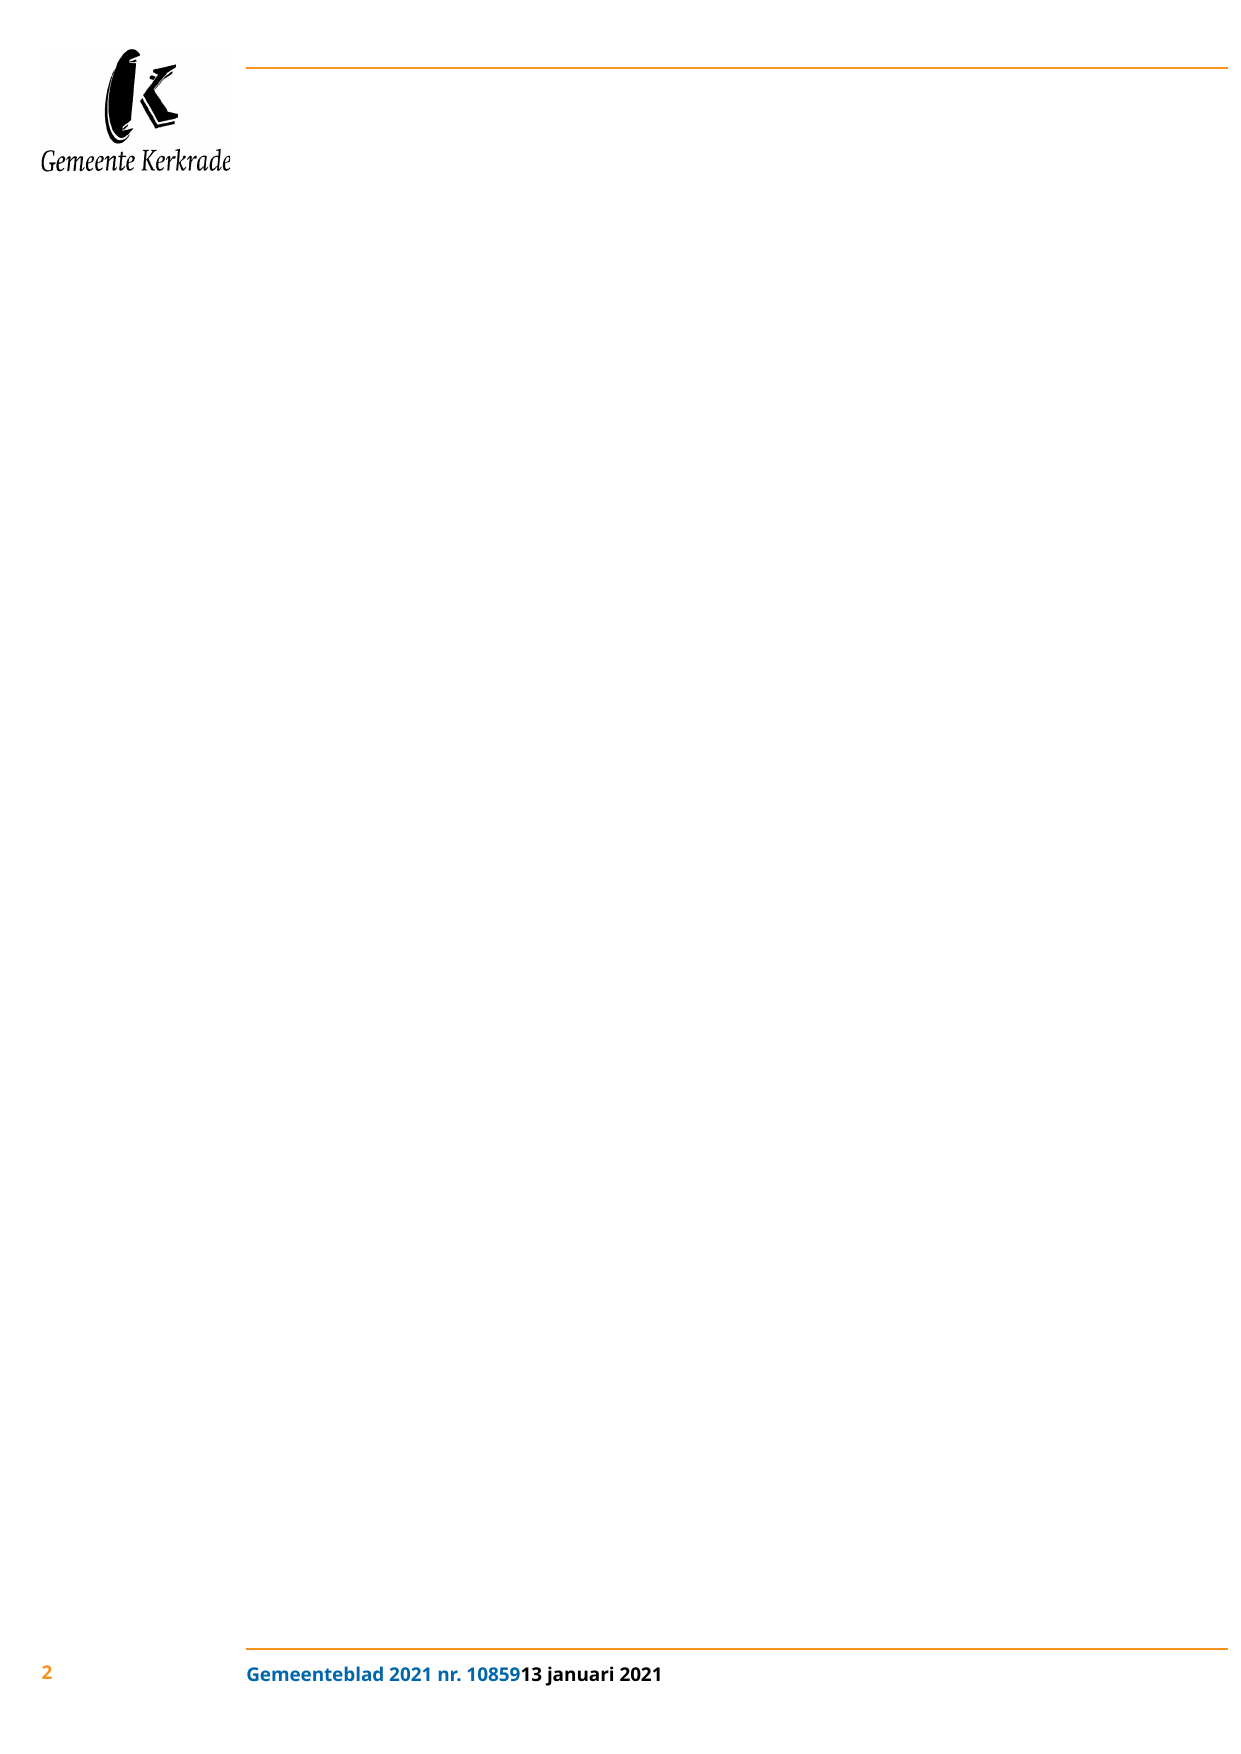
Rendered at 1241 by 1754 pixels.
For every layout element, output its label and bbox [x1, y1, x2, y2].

picture [41, 47, 231, 172]
